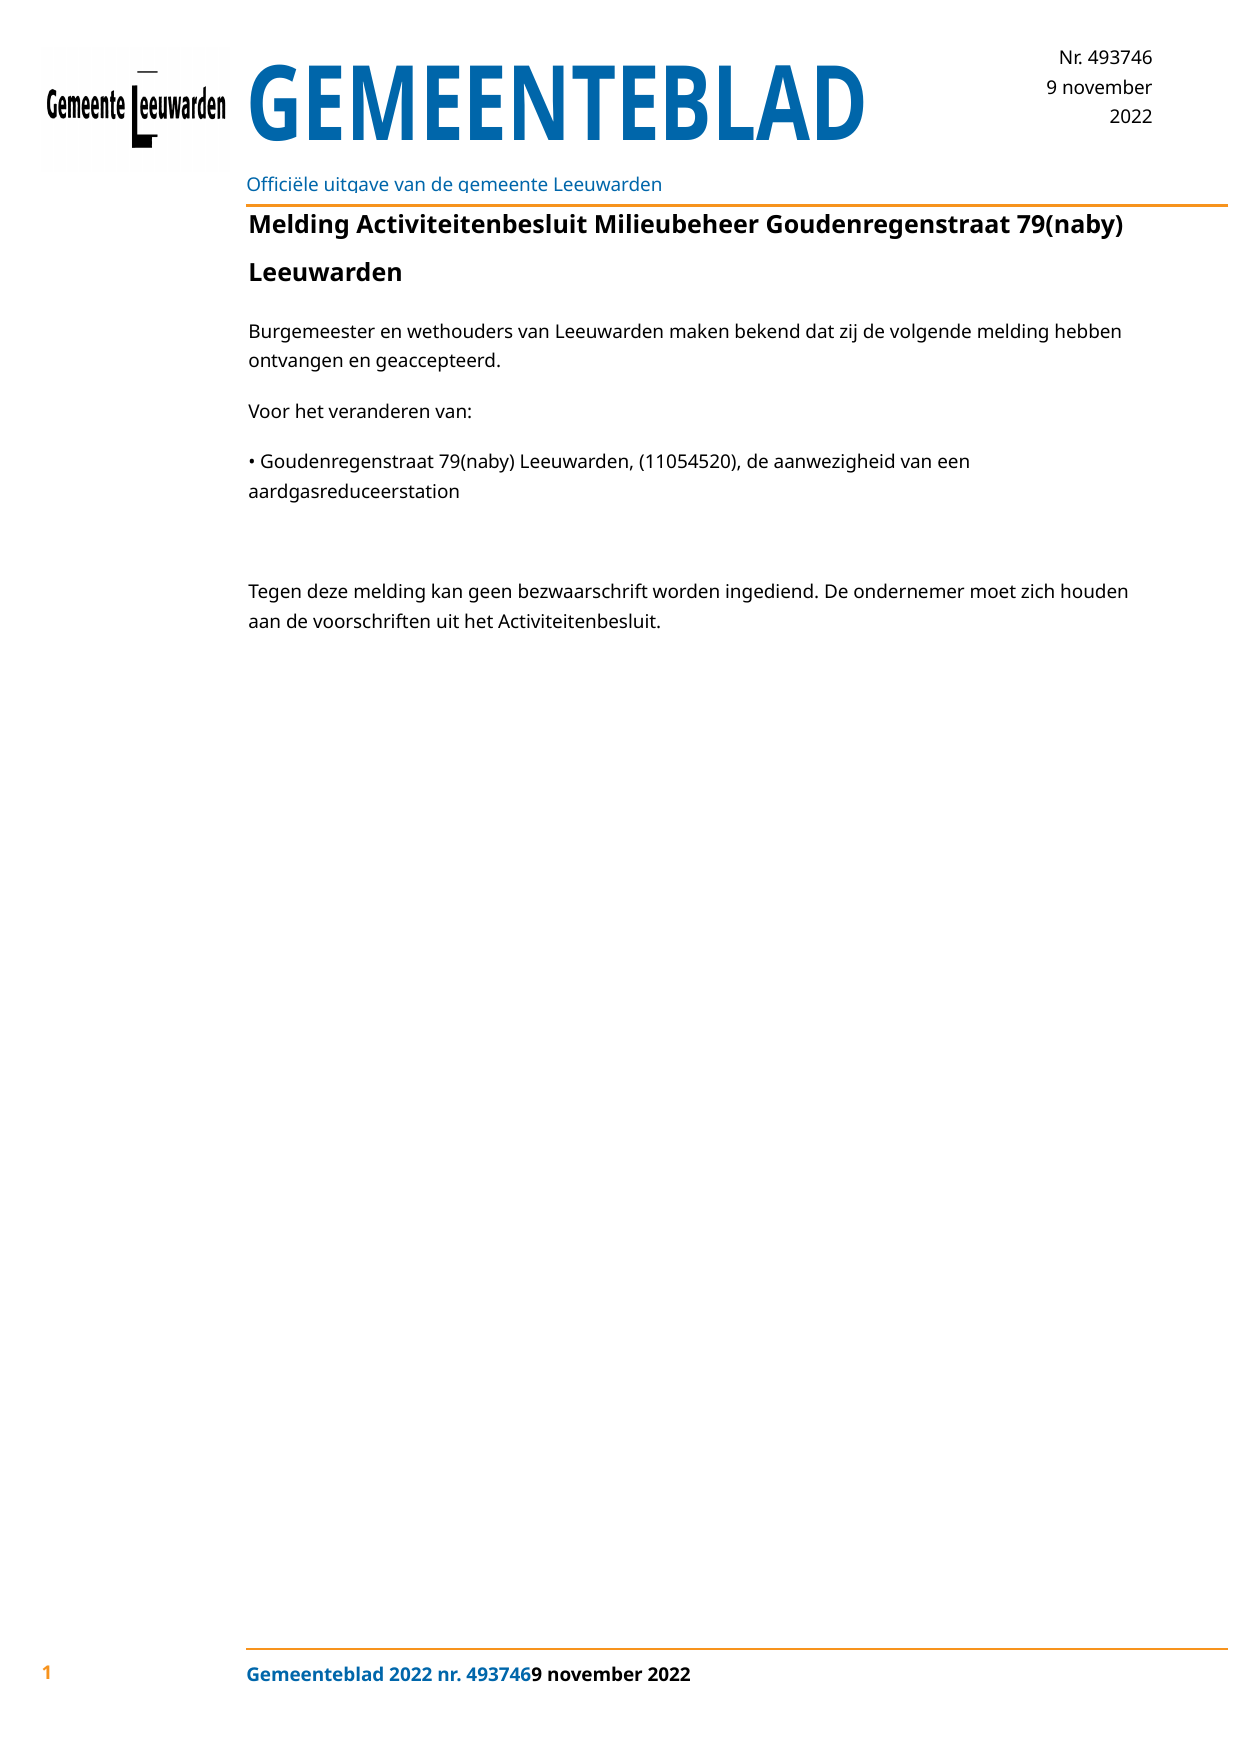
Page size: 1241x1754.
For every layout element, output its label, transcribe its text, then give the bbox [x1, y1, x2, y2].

text Burgemeester en wethouders van Leeuwarden maken bekend dat zij de volgende melding hebben ontvangen en geaccepteerd. [248, 318, 1152, 373]
text Tegen deze melding kan geen bezwaarschrift worden ingediend. De ondernemer moet zich houden aan de voorschriften uit het Activiteitenbesluit. [248, 579, 1152, 634]
text Melding Activiteitenbesluit Milieubeheer Goudenregenstraat 79(naby) Leeuwarden [248, 207, 1152, 288]
text Voor het veranderen van: [248, 398, 1152, 424]
text • Goudenregenstraat 79(naby) Leeuwarden, (11054520), de aanwezigheid van een aardgasreduceerstation [248, 448, 1152, 504]
picture [41, 47, 231, 172]
